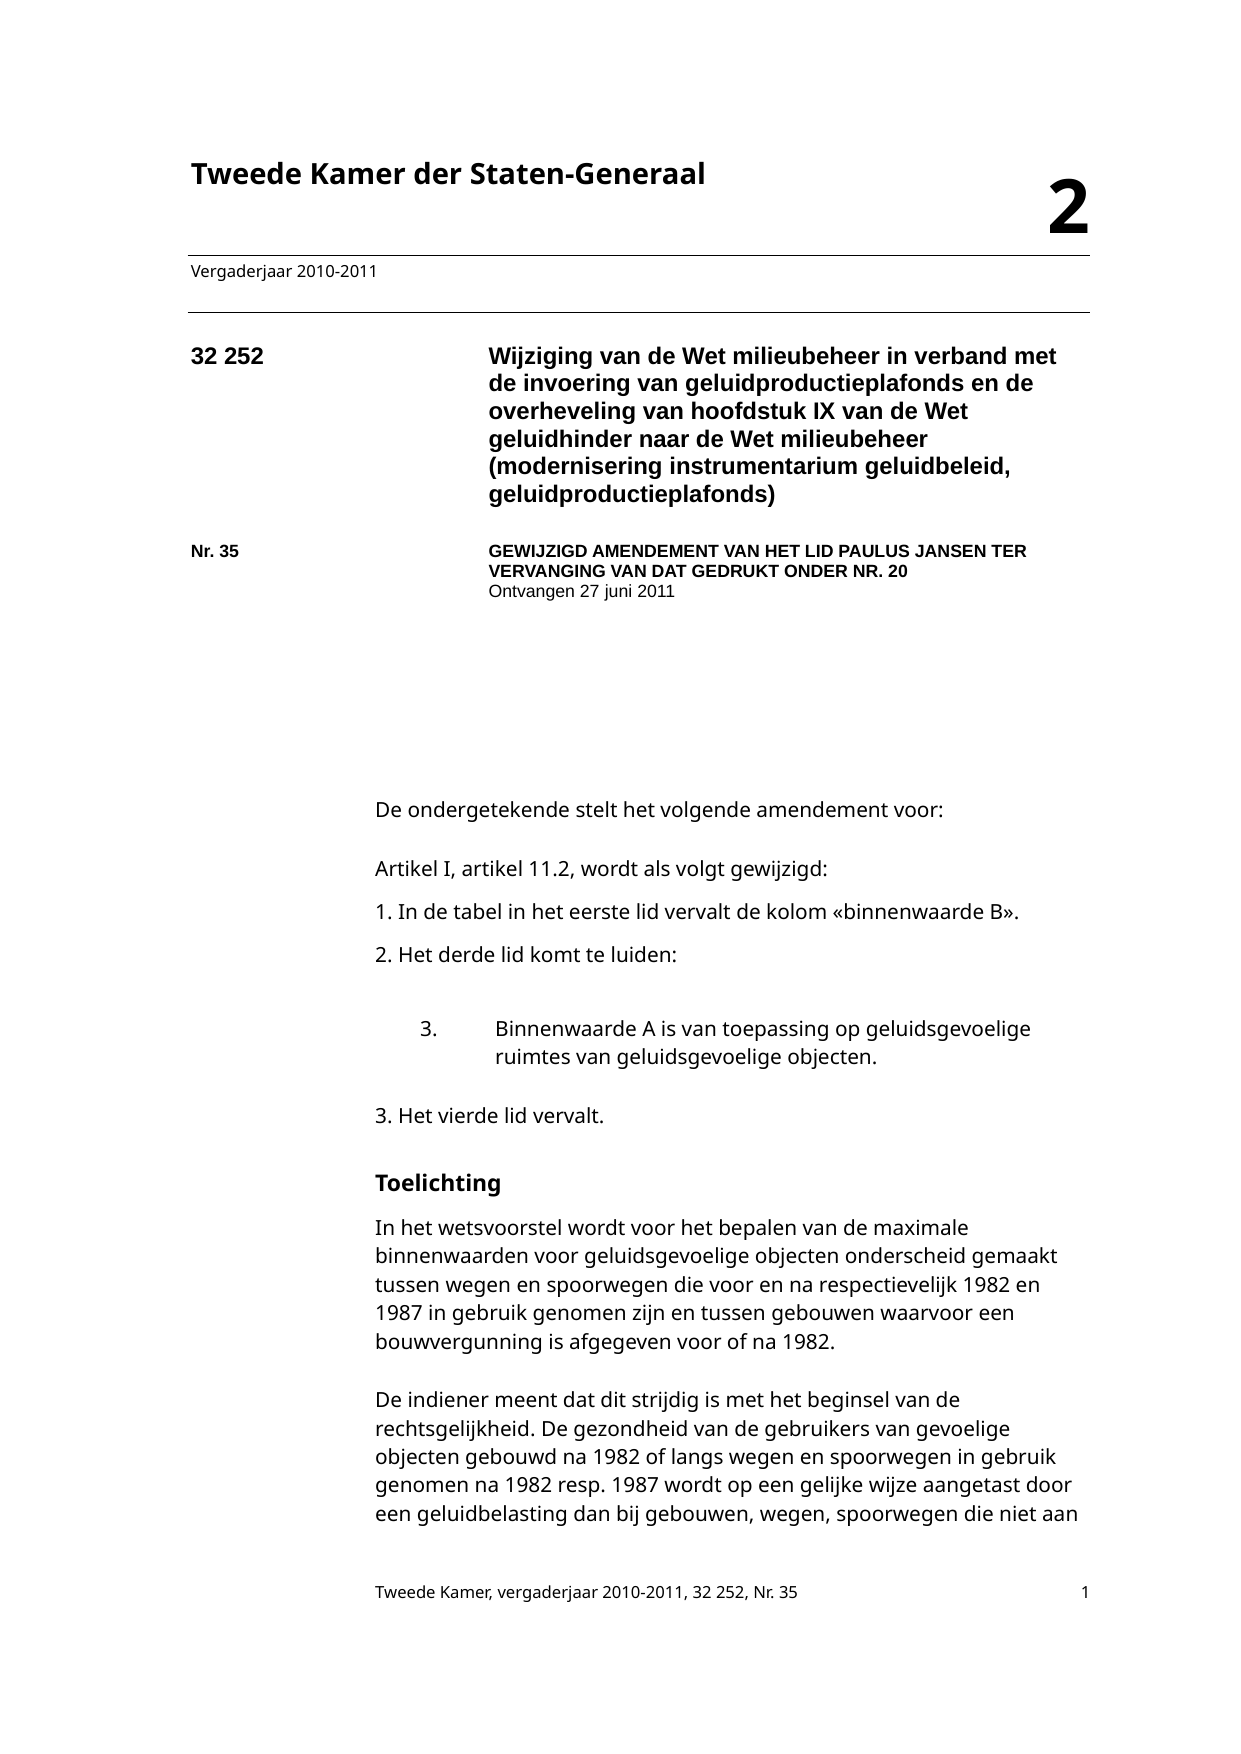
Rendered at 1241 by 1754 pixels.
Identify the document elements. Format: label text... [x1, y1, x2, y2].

text 2. Het derde lid komt te luiden: [375, 941, 1090, 969]
table_cell GEWIJZIGD AMENDEMENT VAN HET LID PAULUS JANSEN TER VERVANGING VAN DAT GEDRUKT ONDER NR. 20 Ontvangen 27 juni 2011 [485, 538, 1090, 677]
table_header Tweede Kamer der Staten-Generaal [188, 150, 909, 255]
text 1. In de tabel in het eerste lid vervalt de kolom «binnenwaarde B». [375, 897, 1090, 926]
table_cell [485, 313, 1090, 339]
table_cell [485, 256, 1090, 312]
table_cell Wijziging van de Wet milieubeheer in verband met de invoering van geluidproductieplafonds en de overheveling van hoofdstuk IX van de Wet geluidhinder naar de Wet milieubeheer (modernisering instrumentarium geluidbeleid, geluidproductieplafonds) [485, 339, 1090, 537]
text 3. Het vierde lid vervalt. [375, 1101, 1090, 1129]
table_header 2 [910, 150, 1090, 255]
table_cell Nr. 35 [188, 538, 485, 677]
text In het wetsvoorstel wordt voor het bepalen van de maximale binnenwaarden voor geluidsgevoelige objecten onderscheid gemaakt tussen wegen en spoorwegen die voor en na respectievelijk 1982 en 1987 in gebruik genomen zijn en tussen gebouwen waarvoor een bouwvergunning is afgegeven voor of na 1982. [375, 1213, 1090, 1355]
table_cell Vergaderjaar 2010-2011 [188, 256, 485, 312]
list Binnenwaarde A is van toepassing op geluidsgevoelige ruimtes van geluidsgevoelige objecten. [420, 1014, 1090, 1071]
text De indiener meent dat dit strijdig is met het beginsel van de rechtsgelijkheid. De gezondheid van de gebruikers van gevoelige objecten gebouwd na 1982 of langs wegen en spoorwegen in gebruik genomen na 1982 resp. 1987 wordt op een gelijke wijze aangetast door een geluidbelasting dan bij gebouwen, wegen, spoorwegen die niet aan [375, 1385, 1090, 1527]
table_cell [188, 313, 485, 339]
text De ondergetekende stelt het volgende amendement voor: [375, 795, 1090, 824]
text Artikel I, artikel 11.2, wordt als volgt gewijzigd: [375, 854, 1090, 882]
subtitle Toelichting [375, 1167, 1090, 1198]
table_cell 32 252 [188, 339, 485, 537]
